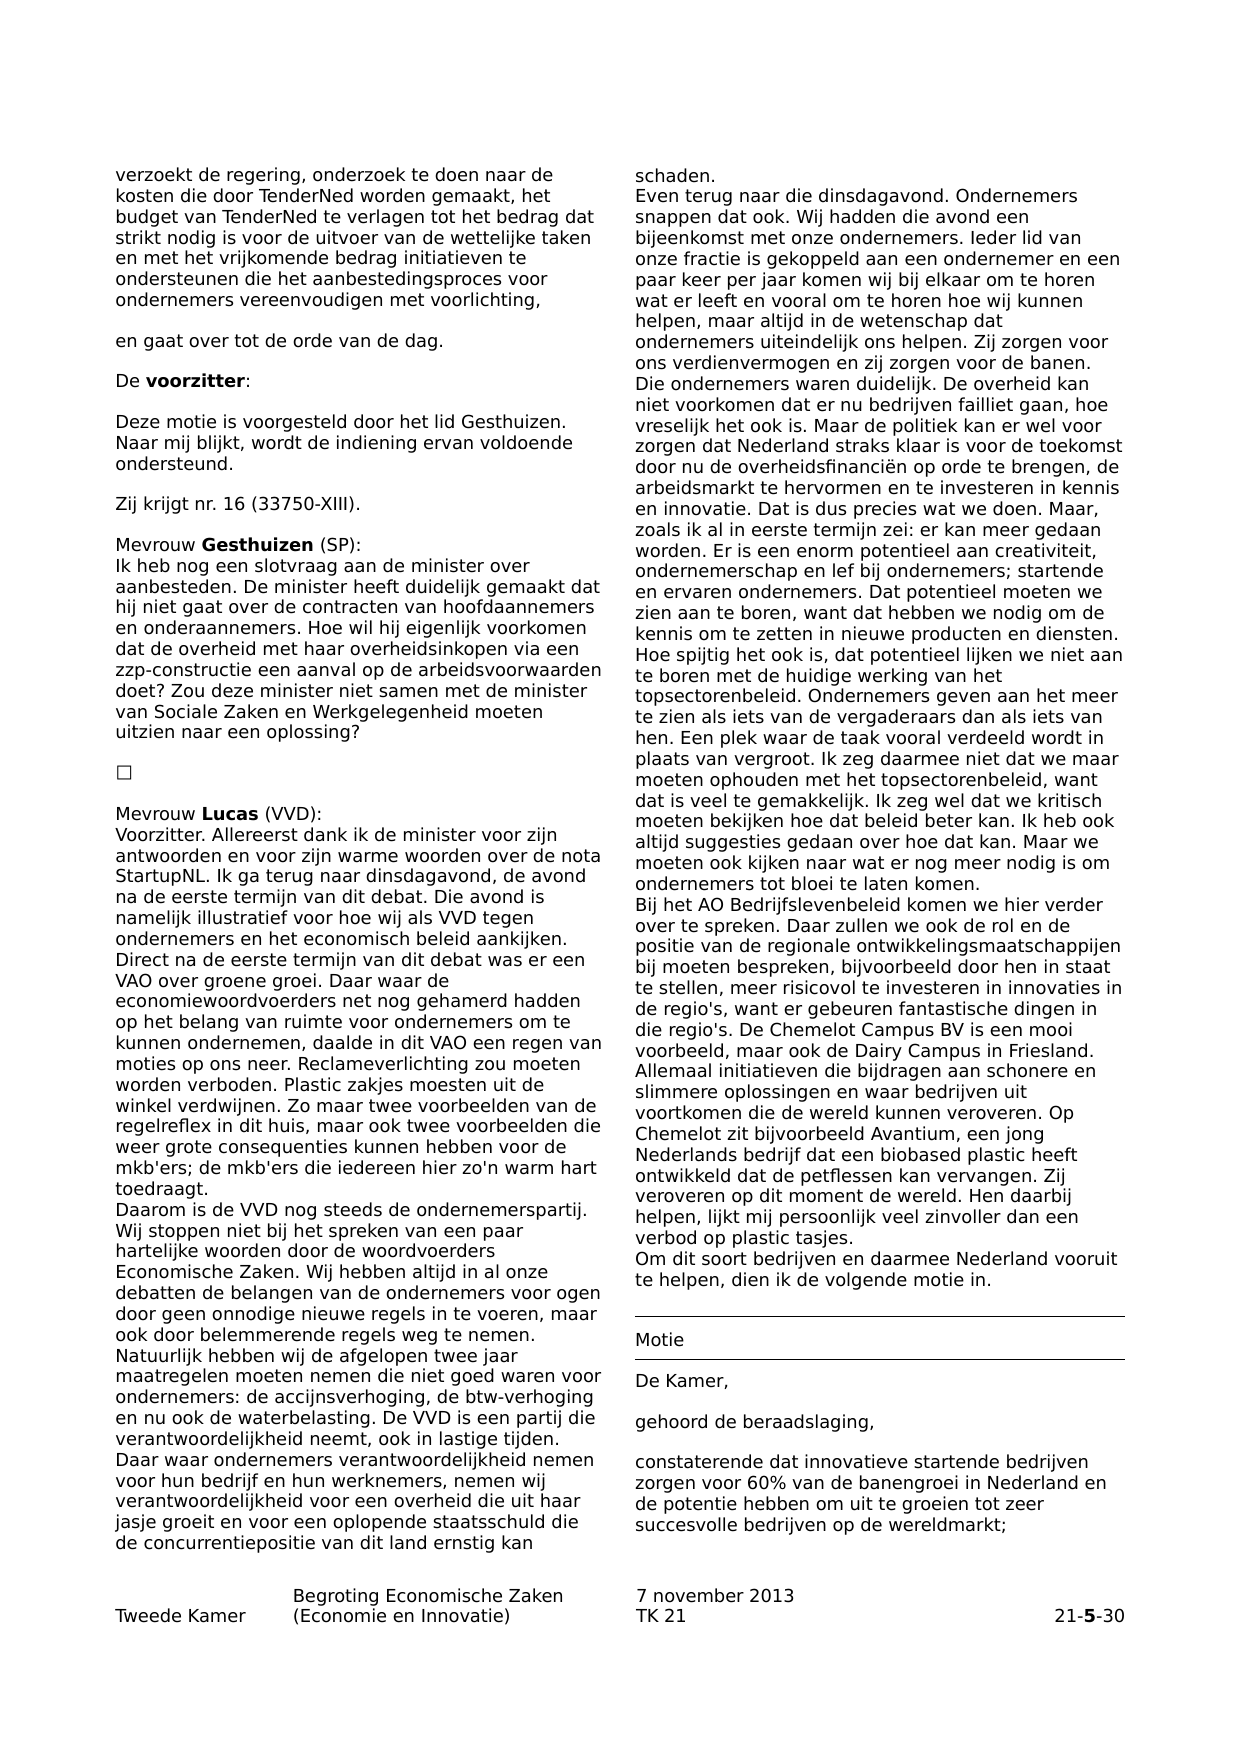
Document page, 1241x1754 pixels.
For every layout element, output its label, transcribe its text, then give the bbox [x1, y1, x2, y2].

text verzoekt de regering, onderzoek te doen naar de kosten die door TenderNed worden gemaakt, het budget van TenderNed te verlagen tot het bedrag dat strikt nodig is voor de uitvoer van de wettelijke taken en met het vrijkomende bedrag initiatieven te ondersteunen die het aanbestedingsproces voor ondernemers vereenvoudigen met voorlichting, [115, 165, 605, 310]
text Deze motie is voorgesteld door het lid Gesthuizen. Naar mij blijkt, wordt de indiening ervan voldoende ondersteund. [115, 412, 605, 474]
text Motie [635, 1330, 1125, 1351]
text Bij het AO Bedrijfslevenbeleid komen we hier verder over te spreken. Daar zullen we ook de rol en de positie van de regionale ontwikkelingsmaatschappijen bij moeten bespreken, bijvoorbeeld door hen in staat te stellen, meer risicovol te investeren in innovaties in de regio's, want er gebeuren fantastische dingen in die regio's. De Chemelot Campus BV is een mooi voorbeeld, maar ook de Dairy Campus in Friesland. Allemaal initiatieven die bijdragen aan schonere en slimmere oplossingen en waar bedrijven uit voortkomen die de wereld kunnen veroveren. Op Chemelot zit bijvoorbeeld Avantium, een jong Nederlands bedrijf dat een biobased plastic heeft ontwikkeld dat de petflessen kan vervangen. Zij veroveren op dit moment de wereld. Hen daarbij helpen, lijkt mij persoonlijk veel zinvoller dan een verbod op plastic tasjes. [635, 894, 1125, 1249]
text De Kamer, [635, 1371, 1125, 1392]
text ⬜ [115, 763, 605, 784]
text Ik heb nog een slotvraag aan de minister over aanbesteden. De minister heeft duidelijk gemaakt dat hij niet gaat over de contracten van hoofdaannemers en onderaannemers. Hoe wil hij eigenlijk voorkomen dat de overheid met haar overheidsinkopen via een zzp-constructie een aanval op de arbeidsvoorwaarden doet? Zou deze minister niet samen met de minister van Sociale Zaken en Werkgelegenheid moeten uitzien naar een oplossing? [115, 556, 605, 743]
text constaterende dat innovatieve startende bedrijven zorgen voor 60% van de banengroei in Nederland en de potentie hebben om uit te groeien tot zeer succesvolle bedrijven op de wereldmarkt; [635, 1452, 1125, 1535]
text Mevrouw Gesthuizen (SP): [115, 535, 605, 556]
text Zij krijgt nr. 16 (33750-XIII). [115, 494, 605, 515]
text schaden. [635, 165, 1125, 186]
text gehoord de beraadslaging, [635, 1412, 1125, 1432]
text en gaat over tot de orde van de dag. [115, 330, 605, 351]
text Natuurlijk hebben wij de afgelopen twee jaar maatregelen moeten nemen die niet goed waren voor ondernemers: de accijnsverhoging, de btw-verhoging en nu ook de waterbelasting. De VVD is een partij die verantwoordelijkheid neemt, ook in lastige tijden. Daar waar ondernemers verantwoordelijkheid nemen voor hun bedrijf en hun werknemers, nemen wij verantwoordelijkheid voor een overheid die uit haar jasje groeit en voor een oplopende staatsschuld die de concurrentiepositie van dit land ernstig kan [115, 1345, 605, 1554]
text Even terug naar die dinsdagavond. Ondernemers snappen dat ook. Wij hadden die avond een bijeenkomst met onze ondernemers. Ieder lid van onze fractie is gekoppeld aan een ondernemer en een paar keer per jaar komen wij bij elkaar om te horen wat er leeft en vooral om te horen hoe wij kunnen helpen, maar altijd in de wetenschap dat ondernemers uiteindelijk ons helpen. Zij zorgen voor ons verdienvermogen en zij zorgen voor de banen. Die ondernemers waren duidelijk. De overheid kan niet voorkomen dat er nu bedrijven failliet gaan, hoe vreselijk het ook is. Maar de politiek kan er wel voor zorgen dat Nederland straks klaar is voor de toekomst door nu de overheidsfinanciën op orde te brengen, de arbeidsmarkt te hervormen en te investeren in kennis en innovatie. Dat is dus precies wat we doen. Maar, zoals ik al in eerste termijn zei: er kan meer gedaan worden. Er is een enorm potentieel aan creativiteit, ondernemerschap en lef bij ondernemers; startende en ervaren ondernemers. Dat potentieel moeten we zien aan te boren, want dat hebben we nodig om de kennis om te zetten in nieuwe producten en diensten. Hoe spijtig het ook is, dat potentieel lijken we niet aan te boren met de huidige werking van het topsectorenbeleid. Ondernemers geven aan het meer te zien als iets van de vergaderaars dan als iets van hen. Een plek waar de taak vooral verdeeld wordt in plaats van vergroot. Ik zeg daarmee niet dat we maar moeten ophouden met het topsectorenbeleid, want dat is veel te gemakkelijk. Ik zeg wel dat we kritisch moeten bekijken hoe dat beleid beter kan. Ik heb ook altijd suggesties gedaan over hoe dat kan. Maar we moeten ook kijken naar wat er nog meer nodig is om ondernemers tot bloei te laten komen. [635, 186, 1125, 894]
text Voorzitter. Allereerst dank ik de minister voor zijn antwoorden en voor zijn warme woorden over de nota StartupNL. Ik ga terug naar dinsdagavond, de avond na de eerste termijn van dit debat. Die avond is namelijk illustratief voor hoe wij als VVD tegen ondernemers en het economisch beleid aankijken. Direct na de eerste termijn van dit debat was er een VAO over groene groei. Daar waar de economiewoordvoerders net nog gehamerd hadden op het belang van ruimte voor ondernemers om te kunnen ondernemen, daalde in dit VAO een regen van moties op ons neer. Reclameverlichting zou moeten worden verboden. Plastic zakjes moesten uit de winkel verdwijnen. Zo maar twee voorbeelden van de regelreflex in dit huis, maar ook twee voorbeelden die weer grote consequenties kunnen hebben voor de mkb'ers; de mkb'ers die iedereen hier zo'n warm hart toedraagt. [115, 824, 605, 1199]
text Mevrouw Lucas (VVD): [115, 804, 605, 824]
text Daarom is de VVD nog steeds de ondernemerspartij. Wij stoppen niet bij het spreken van een paar hartelijke woorden door de woordvoerders Economische Zaken. Wij hebben altijd in al onze debatten de belangen van de ondernemers voor ogen door geen onnodige nieuwe regels in te voeren, maar ook door belemmerende regels weg te nemen. [115, 1199, 605, 1345]
text Om dit soort bedrijven en daarmee Nederland vooruit te helpen, dien ik de volgende motie in. [635, 1249, 1125, 1290]
text De voorzitter: [115, 371, 605, 392]
